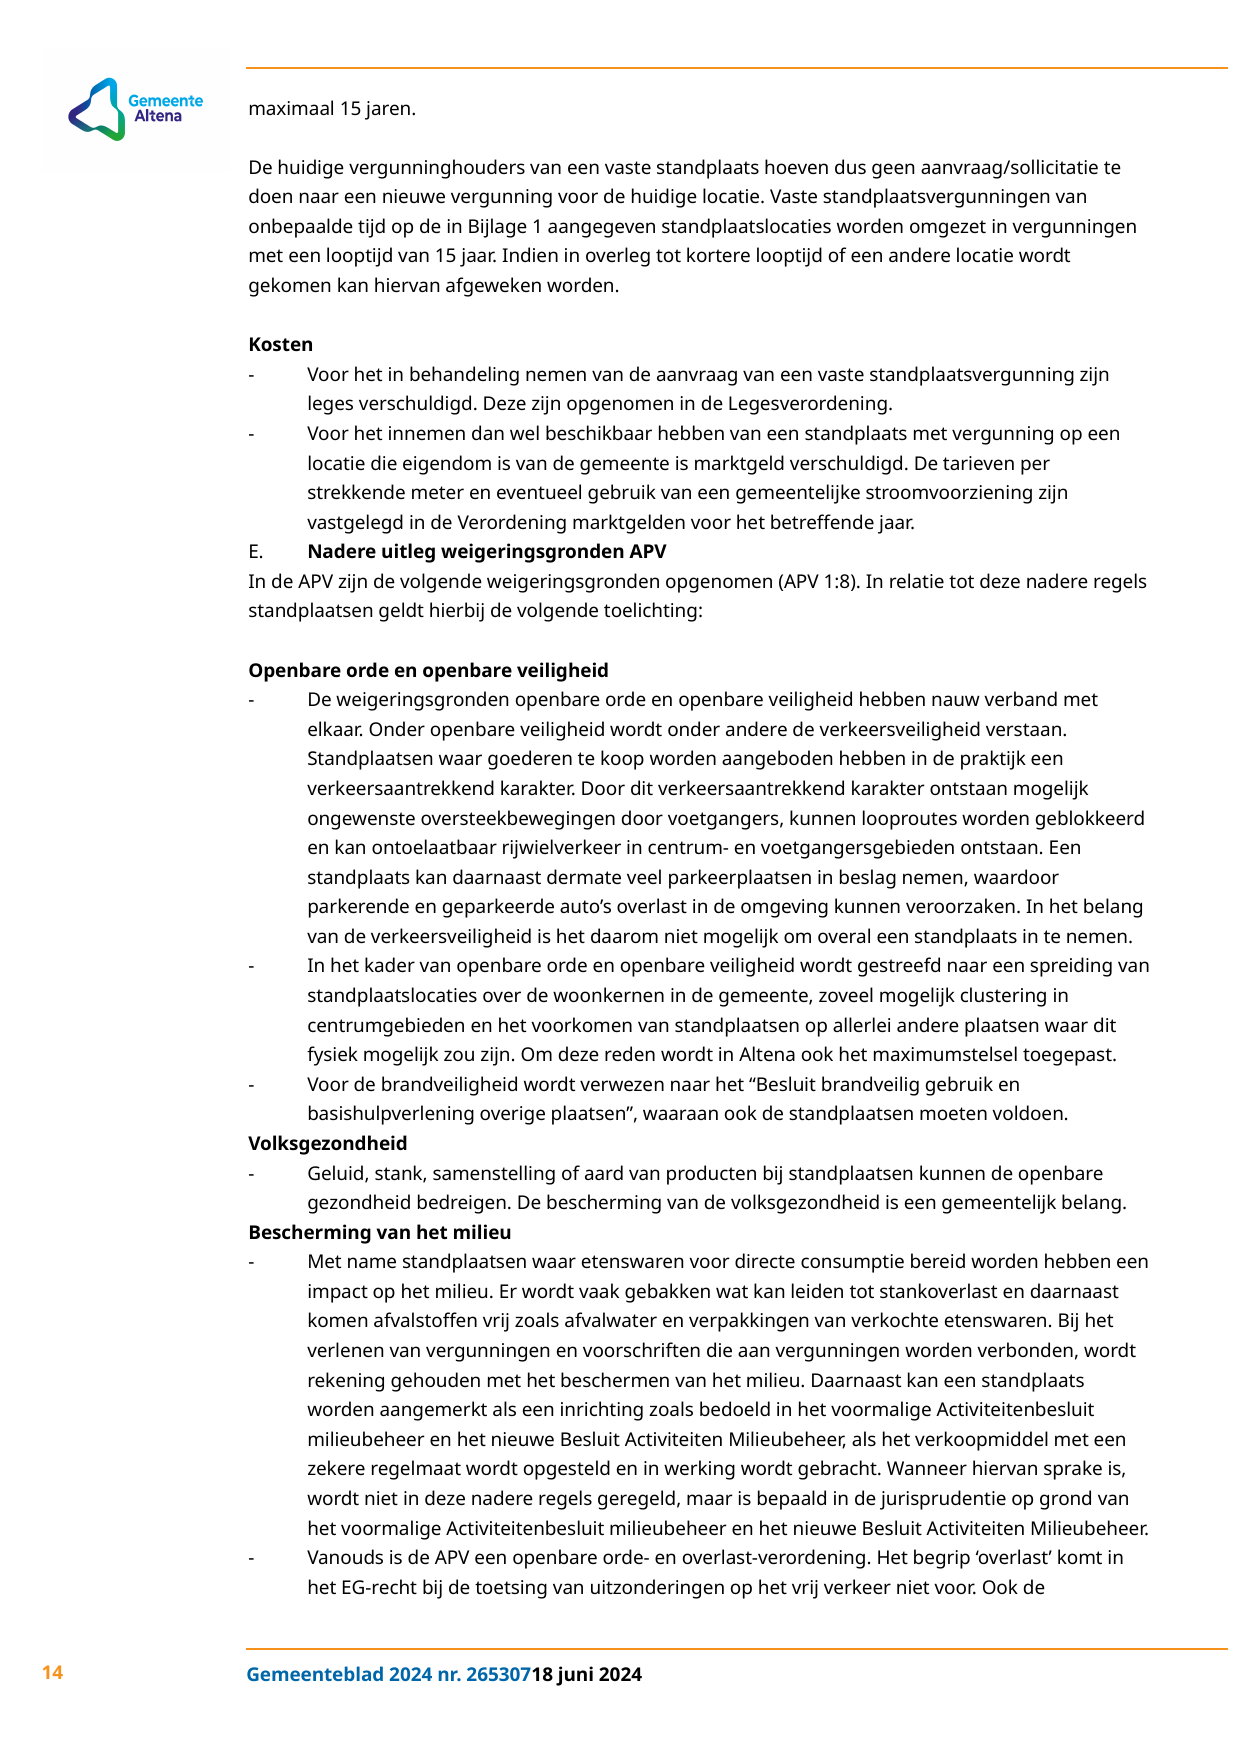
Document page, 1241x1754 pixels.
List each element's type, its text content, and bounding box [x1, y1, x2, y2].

list Voor het innemen dan wel beschikbaar hebben van een standplaats met vergunning op een locatie die eigendom is van de gemeente is marktgeld verschuldigd. De tarieven per strekkende meter en eventueel gebruik van een gemeentelijke stroomvoorziening zijn vastgelegd in de Verordening marktgelden voor het betreffende jaar. [248, 420, 1152, 535]
text De huidige vergunninghouders van een vaste standplaats hoeven dus geen aanvraag/sollicitatie te doen naar een nieuwe vergunning voor de huidige locatie. Vaste standplaatsvergunningen van onbepaalde tijd op de in Bijlage 1 aangegeven standplaatslocaties worden omgezet in vergunningen met een looptijd van 15 jaar. Indien in overleg tot kortere looptijd of een andere locatie wordt gekomen kan hiervan afgeweken worden. [248, 154, 1152, 298]
list Voor de brandveiligheid wordt verwezen naar het “Besluit brandveilig gebruik en basishulpverlening overige plaatsen”, waaraan ook de standplaatsen moeten voldoen. [248, 1071, 1152, 1126]
list Geluid, stank, samenstelling of aard van producten bij standplaatsen kunnen de openbare gezondheid bedreigen. De bescherming van de volksgezondheid is een gemeentelijk belang. [248, 1160, 1152, 1215]
text Openbare orde en openbare veiligheid [248, 657, 1152, 683]
list Voor het in behandeling nemen van de aanvraag van een vaste standplaatsvergunning zijn leges verschuldigd. Deze zijn opgenomen in de Legesverordening. [248, 361, 1152, 416]
text Kosten [248, 331, 1152, 357]
list De weigeringsgronden openbare orde en openbare veiligheid hebben nauw verband met elkaar. Onder openbare veiligheid wordt onder andere de verkeersveiligheid verstaan. Standplaatsen waar goederen te koop worden aangeboden hebben in de praktijk een verkeersaantrekkend karakter. Door dit verkeersaantrekkend karakter ontstaan mogelijk ongewenste oversteekbewegingen door voetgangers, kunnen looproutes worden geblokkeerd en kan ontoelaatbaar rijwielverkeer in centrum- en voetgangersgebieden ontstaan. Een standplaats kan daarnaast dermate veel parkeerplaatsen in beslag nemen, waardoor parkerende en geparkeerde auto’s overlast in de omgeving kunnen veroorzaken. In het belang van de verkeersveiligheid is het daarom niet mogelijk om overal een standplaats in te nemen. [248, 686, 1152, 949]
list In het kader van openbare orde en openbare veiligheid wordt gestreefd naar een spreiding van standplaatslocaties over de woonkernen in de gemeente, zoveel mogelijk clustering in centrumgebieden en het voorkomen van standplaatsen op allerlei andere plaatsen waar dit fysiek mogelijk zou zijn. Om deze reden wordt in Altena ook het maximumstelsel toegepast. [248, 953, 1152, 1067]
text In de APV zijn de volgende weigeringsgronden opgenomen (APV 1:8). In relatie tot deze nadere regels standplaatsen geldt hierbij de volgende toelichting: [248, 568, 1152, 623]
text maximaal 15 jaren. [248, 95, 1152, 121]
list Met name standplaatsen waar etenswaren voor directe consumptie bereid worden hebben een impact op het milieu. Er wordt vaak gebakken wat kan leiden tot stankoverlast en daarnaast komen afvalstoffen vrij zoals afvalwater en verpakkingen van verkochte etenswaren. Bij het verlenen van vergunningen en voorschriften die aan vergunningen worden verbonden, wordt rekening gehouden met het beschermen van het milieu. Daarnaast kan een standplaats worden aangemerkt als een inrichting zoals bedoeld in het voormalige Activiteitenbesluit milieubeheer en het nieuwe Besluit Activiteiten Milieubeheer, als het verkoopmiddel met een zekere regelmaat wordt opgesteld en in werking wordt gebracht. Wanneer hiervan sprake is, wordt niet in deze nadere regels geregeld, maar is bepaald in de jurisprudentie op grond van het voormalige Activiteitenbesluit milieubeheer en het nieuwe Besluit Activiteiten Milieubeheer. [248, 1248, 1152, 1541]
text Bescherming van het milieu [248, 1219, 1152, 1245]
list Nadere uitleg weigeringsgronden APV [248, 538, 1152, 564]
list Vanouds is de APV een openbare orde- en overlast-verordening. Het begrip ‘overlast’ komt in het EG-recht bij de toetsing van uitzonderingen op het vrij verkeer niet voor. Ook de [248, 1544, 1152, 1600]
picture [41, 47, 231, 172]
text Volksgezondheid [248, 1130, 1152, 1156]
